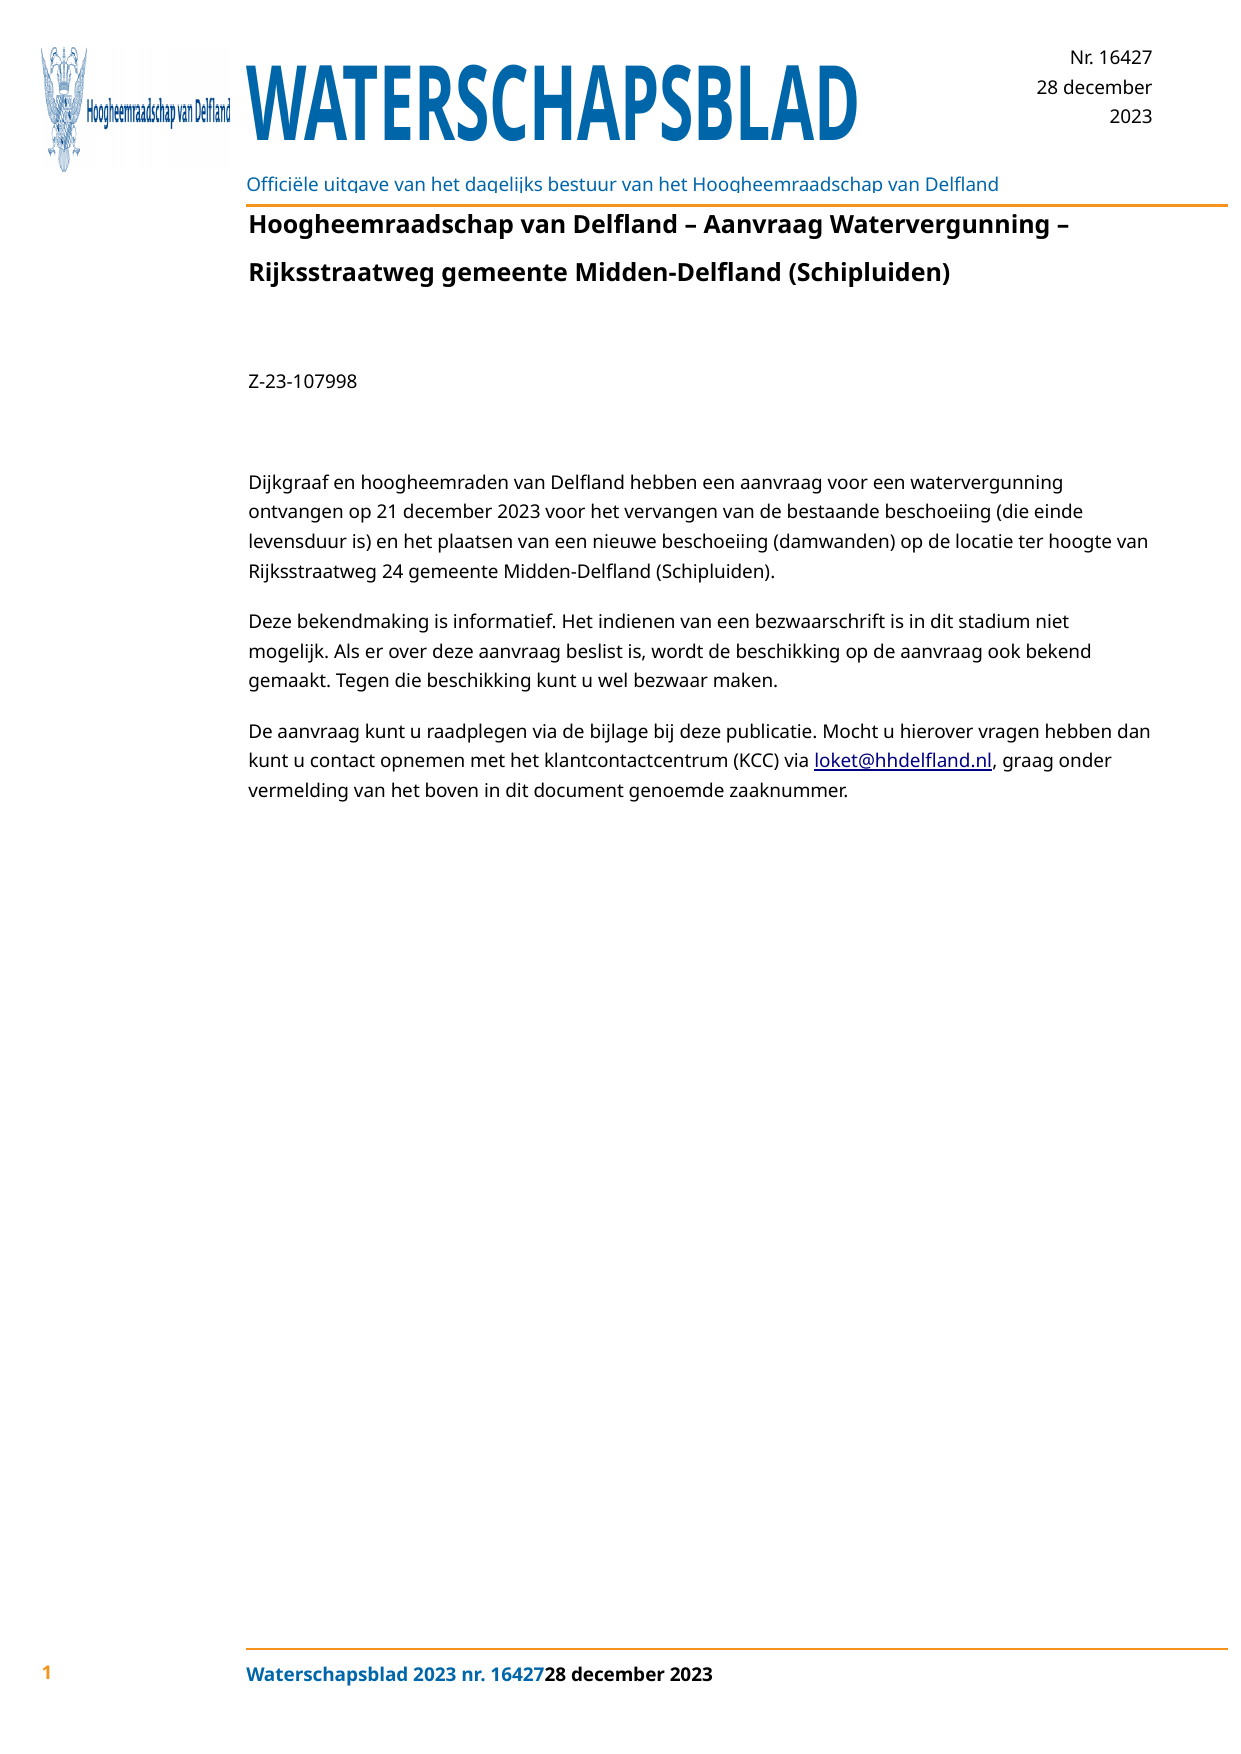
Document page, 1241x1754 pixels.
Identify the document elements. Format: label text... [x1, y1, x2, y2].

text Hoogheemraadschap van Delfland – Aanvraag Watervergunning – Rijksstraatweg gemeente Midden-Delfland (Schipluiden) [248, 207, 1152, 288]
text Dijkgraaf en hoogheemraden van Delfland hebben een aanvraag voor een watervergunning ontvangen op 21 december 2023 voor het vervangen van de bestaande beschoeiing (die einde levensduur is) en het plaatsen van een nieuwe beschoeiing (damwanden) op de locatie ter hoogte van Rijksstraatweg 24 gemeente Midden-Delfland (Schipluiden). [248, 469, 1152, 584]
text Deze bekendmaking is informatief. Het indienen van een bezwaarschrift is in dit stadium niet mogelijk. Als er over deze aanvraag beslist is, wordt de beschikking op de aanvraag ook bekend gemaakt. Tegen die beschikking kunt u wel bezwaar maken. [248, 608, 1152, 693]
text De aanvraag kunt u raadplegen via de bijlage bij deze publicatie. Mocht u hierover vragen hebben dan kunt u contact opnemen met het klantcontactcentrum (KCC) via loket@hhdelfland.nl, graag onder vermelding van het boven in dit document genoemde zaaknummer. [248, 718, 1152, 803]
text Z-23-107998 [248, 368, 1152, 394]
picture [41, 47, 231, 172]
